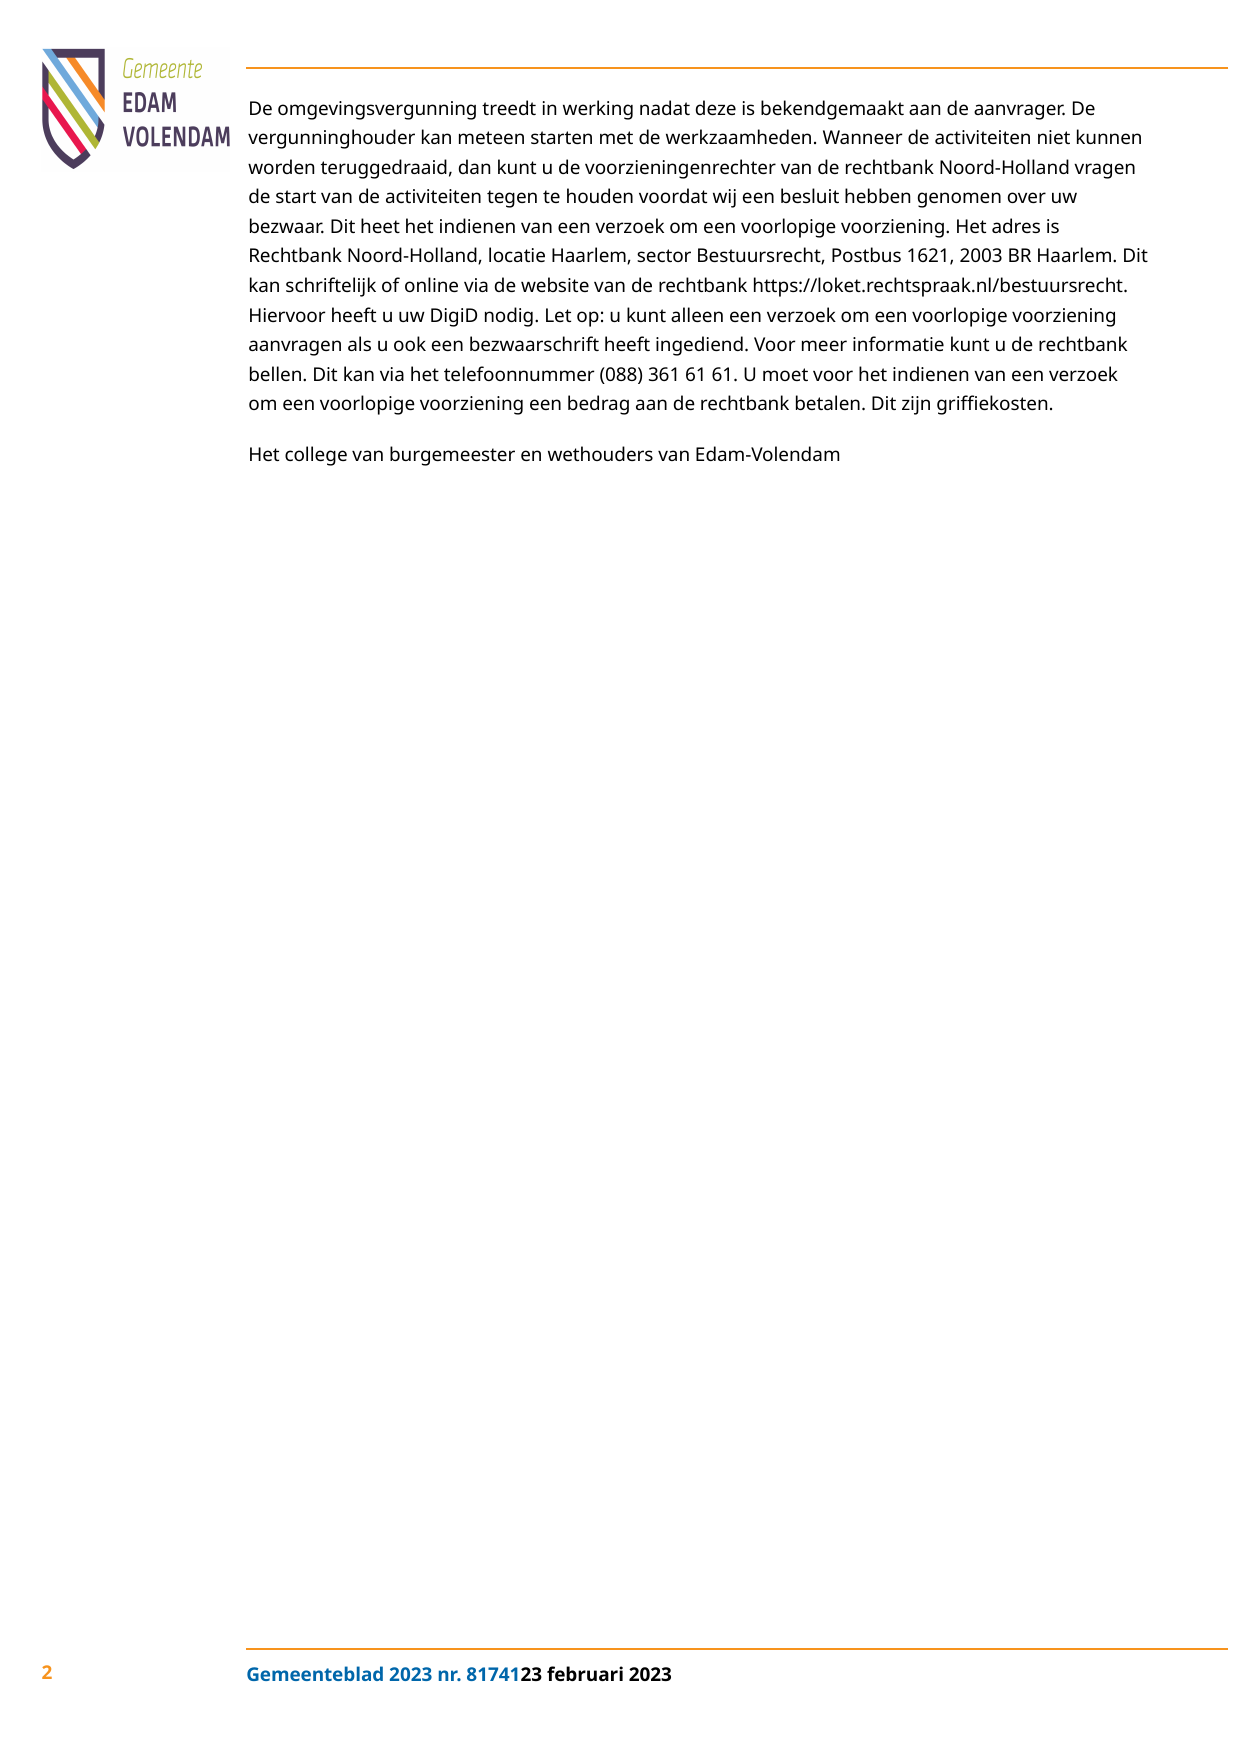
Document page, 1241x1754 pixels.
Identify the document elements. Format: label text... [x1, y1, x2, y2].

picture [41, 47, 231, 172]
text De omgevingsvergunning treedt in werking nadat deze is bekendgemaakt aan de aanvrager. De vergunninghouder kan meteen starten met de werkzaamheden. Wanneer de activiteiten niet kunnen worden teruggedraaid, dan kunt u de voorzieningenrechter van de rechtbank Noord-Holland vragen de start van de activiteiten tegen te houden voordat wij een besluit hebben genomen over uw bezwaar. Dit heet het indienen van een verzoek om een voorlopige voorziening. Het adres is Rechtbank Noord-Holland, locatie Haarlem, sector Bestuursrecht, Postbus 1621, 2003 BR Haarlem. Dit kan schriftelijk of online via de website van de rechtbank https://loket.rechtspraak.nl/bestuursrecht. Hiervoor heeft u uw DigiD nodig. Let op: u kunt alleen een verzoek om een voorlopige voorziening aanvragen als u ook een bezwaarschrift heeft ingediend. Voor meer informatie kunt u de rechtbank bellen. Dit kan via het telefoonnummer (088) 361 61 61. U moet voor het indienen van een verzoek om een voorlopige voorziening een bedrag aan de rechtbank betalen. Dit zijn griffiekosten. [248, 95, 1152, 416]
text Het college van burgemeester en wethouders van Edam-Volendam [248, 441, 1152, 467]
